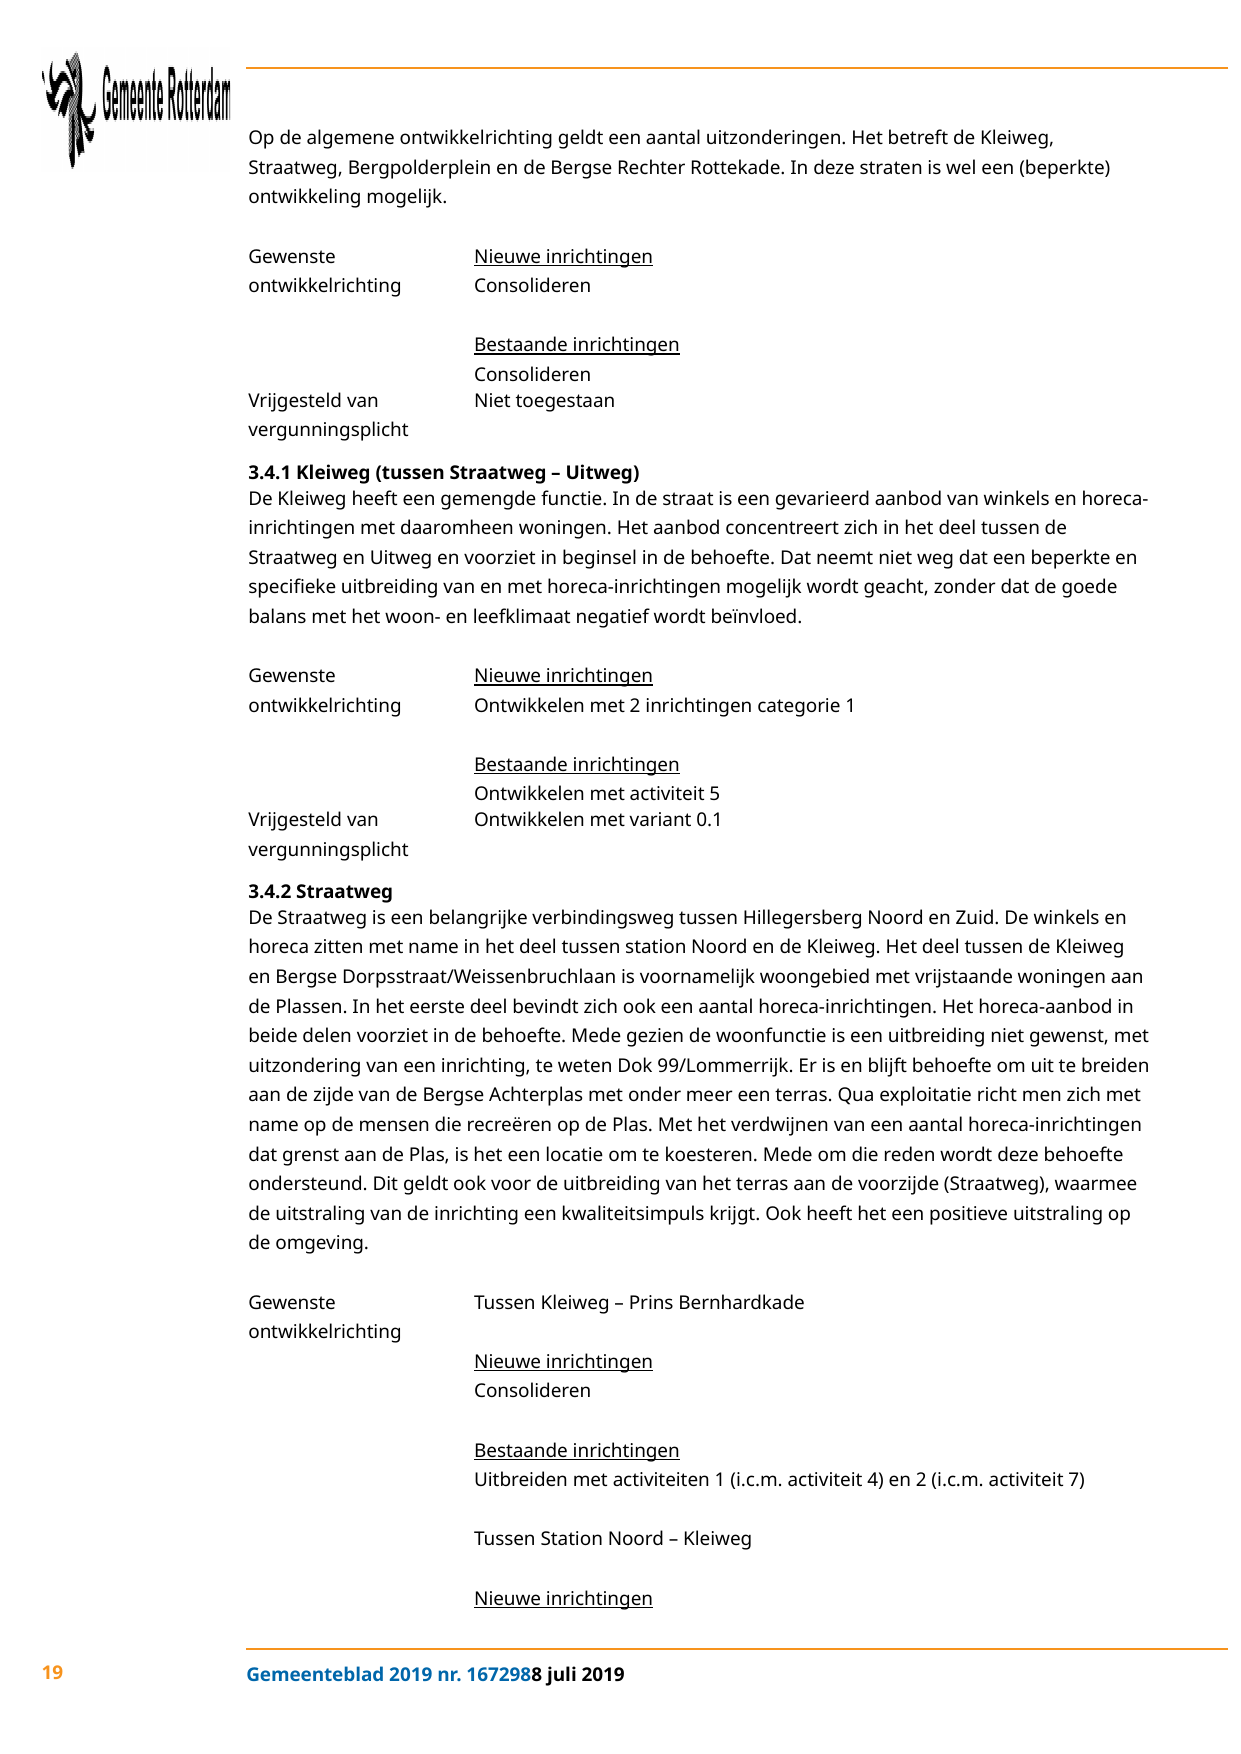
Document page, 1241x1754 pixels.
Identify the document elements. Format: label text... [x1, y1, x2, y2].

table_cell Niet toegestaan [474, 387, 1152, 442]
table_cell Vrijgesteld van vergunningsplicht [248, 806, 474, 862]
table_header Gewenste ontwikkelrichting [248, 662, 474, 806]
text 3.4.1 Kleiweg (tussen Straatweg – Uitweg) [248, 459, 1152, 485]
table_header Nieuwe inrichtingen Consolideren Bestaande inrichtingen Consolideren [474, 243, 1152, 387]
text Op de algemene ontwikkelrichting geldt een aantal uitzonderingen. Het betreft de Kleiweg, Straatweg, Bergpolderplein en de Bergse Rechter Rottekade. In deze straten is wel een (beperkte) ontwikkeling mogelijk. [248, 124, 1152, 209]
text De Straatweg is een belangrijke verbindingsweg tussen Hillegersberg Noord en Zuid. De winkels en horeca zitten met name in het deel tussen station Noord en de Kleiweg. Het deel tussen de Kleiweg en Bergse Dorpsstraat/Weissenbruchlaan is voornamelijk woongebied met vrijstaande woningen aan de Plassen. In het eerste deel bevindt zich ook een aantal horeca-inrichtingen. Het horeca-aanbod in beide delen voorziet in de behoefte. Mede gezien de woonfunctie is een uitbreiding niet gewenst, met uitzondering van een inrichting, te weten Dok 99/Lommerrijk. Er is en blijft behoefte om uit te breiden aan de zijde van de Bergse Achterplas met onder meer een terras. Qua exploitatie richt men zich met name op de mensen die recreëren op de Plas. Met het verdwijnen van een aantal horeca-inrichtingen dat grenst aan de Plas, is het een locatie om te koesteren. Mede om die reden wordt deze behoefte ondersteund. Dit geldt ook voor de uitbreiding van het terras aan de voorzijde (Straatweg), waarmee de uitstraling van de inrichting een kwaliteitsimpuls krijgt. Ook heeft het een positieve uitstraling op de omgeving. [248, 904, 1152, 1255]
table_header Gewenste ontwikkelrichting [248, 1289, 474, 1610]
table_header Tussen Kleiweg – Prins Bernhardkade Nieuwe inrichtingen Consolideren Bestaande inrichtingen Uitbreiden met activiteiten 1 (i.c.m. activiteit 4) en 2 (i.c.m. activiteit 7) Tussen Station Noord – Kleiweg Nieuwe inrichtingen [474, 1289, 1152, 1610]
picture [41, 47, 231, 172]
table_cell Vrijgesteld van vergunningsplicht [248, 387, 474, 442]
table_cell Ontwikkelen met variant 0.1 [474, 806, 1152, 862]
text De Kleiweg heeft een gemengde functie. In de straat is een gevarieerd aanbod van winkels en horeca-inrichtingen met daaromheen woningen. Het aanbod concentreert zich in het deel tussen de Straatweg en Uitweg en voorziet in beginsel in de behoefte. Dat neemt niet weg dat een beperkte en specifieke uitbreiding van en met horeca-inrichtingen mogelijk wordt geacht, zonder dat de goede balans met het woon- en leefklimaat negatief wordt beïnvloed. [248, 485, 1152, 629]
table_header Nieuwe inrichtingen Ontwikkelen met 2 inrichtingen categorie 1 Bestaande inrichtingen Ontwikkelen met activiteit 5 [474, 662, 1152, 806]
table_header Gewenste ontwikkelrichting [248, 243, 474, 387]
text 3.4.2 Straatweg [248, 878, 1152, 904]
